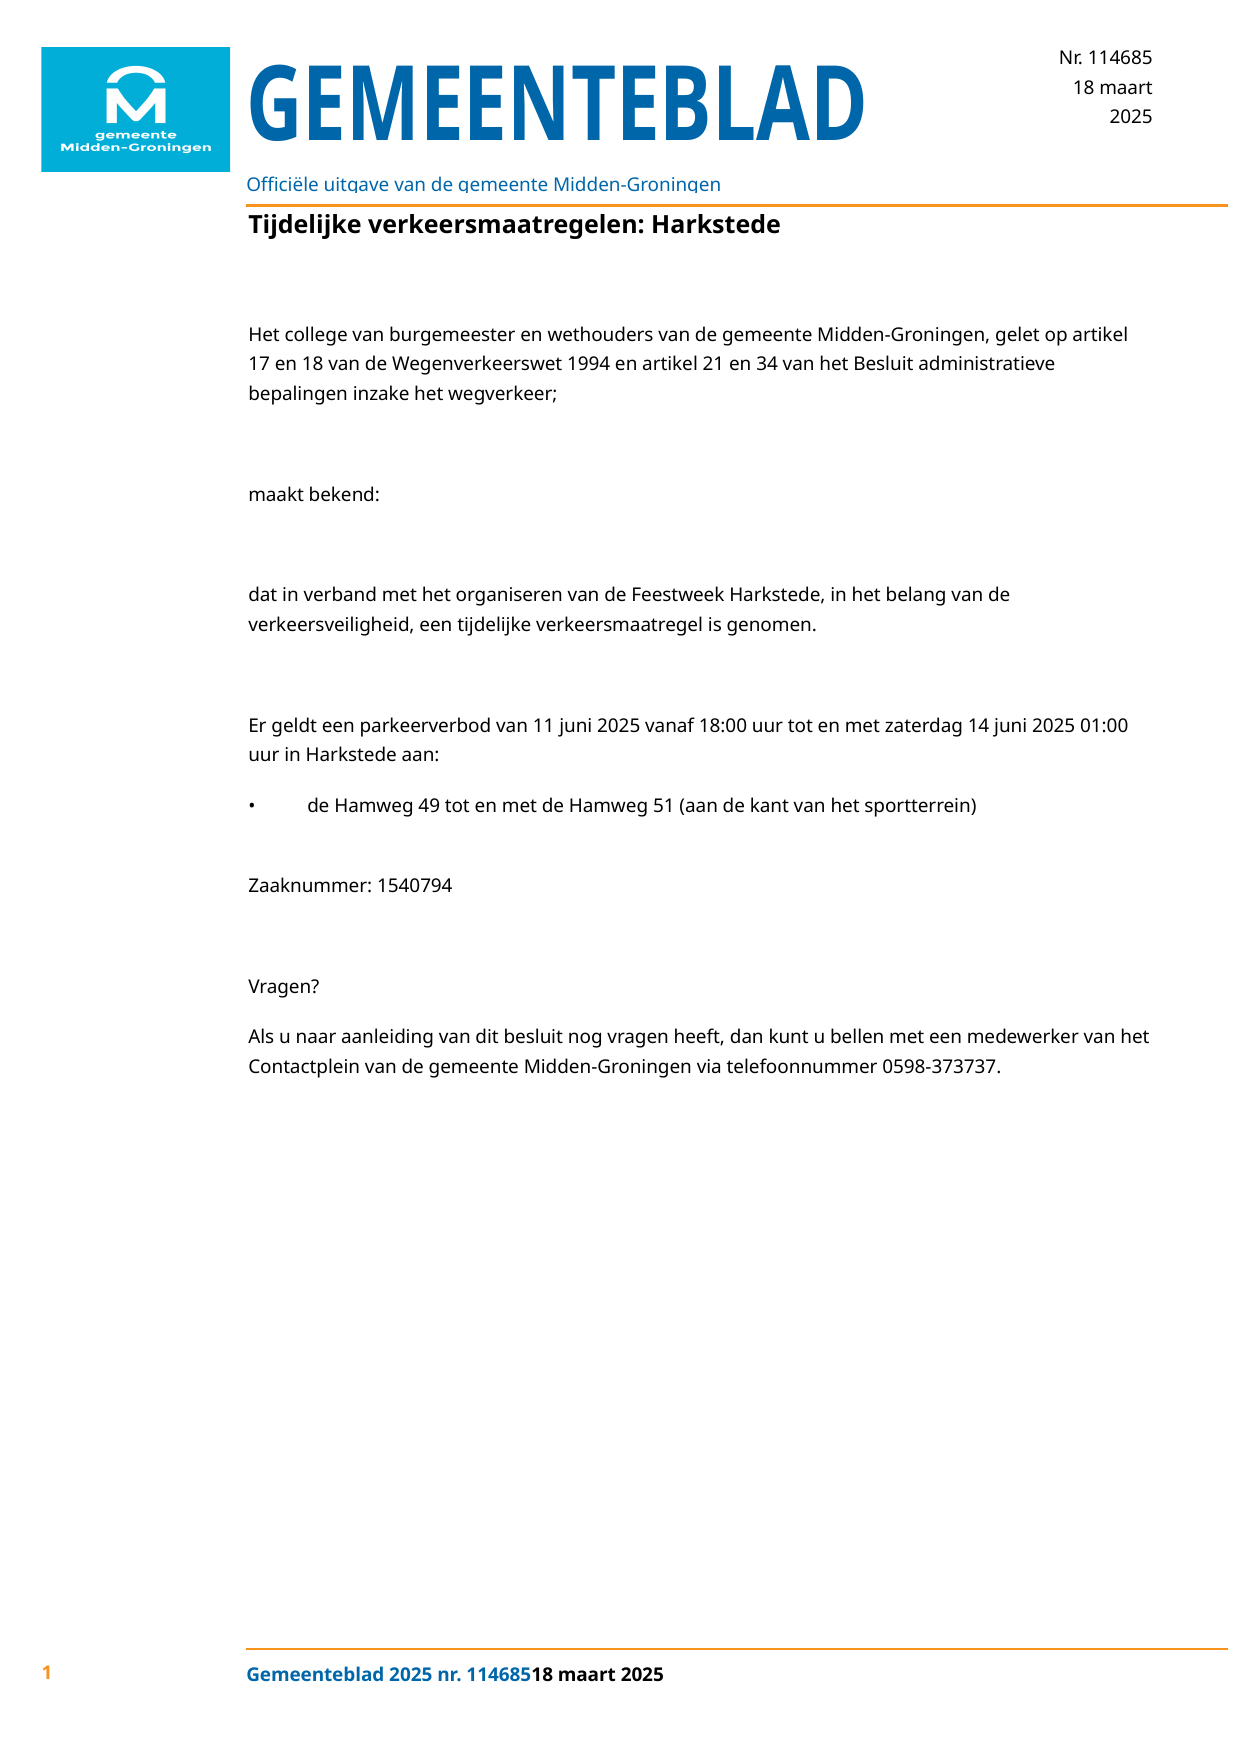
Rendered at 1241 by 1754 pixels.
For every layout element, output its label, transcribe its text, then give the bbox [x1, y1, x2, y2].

picture [108, 66, 164, 82]
text dat in verband met het organiseren van de Feestweek Harkstede, in het belang van de verkeersveiligheid, een tijdelijke verkeersmaatregel is genomen. [248, 582, 1152, 637]
text Zaaknummer: 1540794 [248, 872, 1152, 898]
text Het college van burgemeester en wethouders van de gemeente Midden-Groningen, gelet op artikel 17 en 18 van de Wegenverkeerswet 1994 en artikel 21 en 34 van het Besluit administratieve bepalingen inzake het wegverkeer; [248, 321, 1152, 406]
picture [107, 89, 165, 122]
text Als u naar aanleiding van dit besluit nog vragen heeft, dan kunt u bellen met een medewerker van het Contactplein van de gemeente Midden-Groningen via telefoonnummer 0598-373737. [248, 1023, 1152, 1078]
list de Hamweg 49 tot en met de Hamweg 51 (aan de kant van het sportterrein) [248, 792, 1152, 818]
text Vragen? [248, 973, 1152, 998]
text maakt bekend: [248, 481, 1152, 506]
text Er geldt een parkeerverbod van 11 juni 2025 vanaf 18:00 uur tot en met zaterdag 14 juni 2025 01:00 uur in Harkstede aan: [248, 712, 1152, 767]
text Tijdelijke verkeersmaatregelen: Harkstede [248, 207, 1152, 241]
picture [184, 146, 190, 153]
